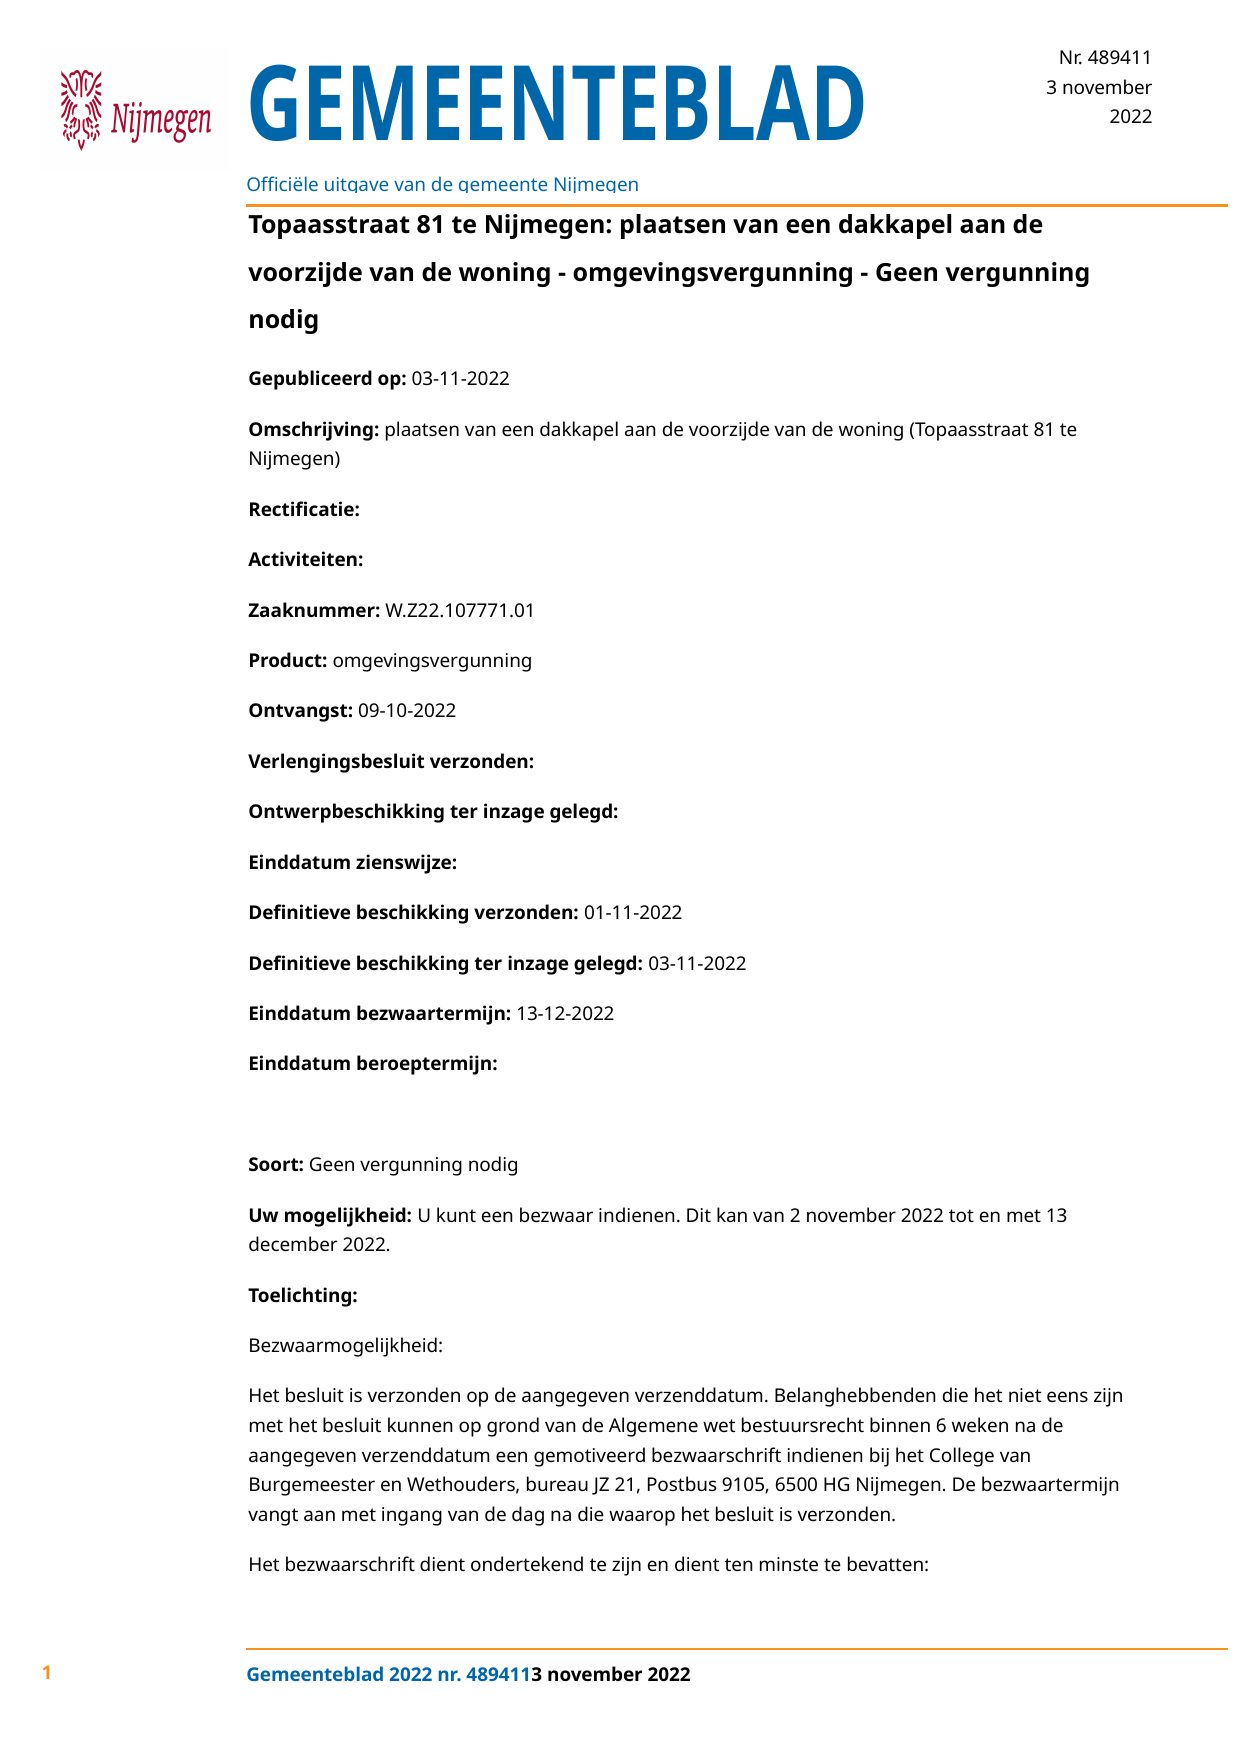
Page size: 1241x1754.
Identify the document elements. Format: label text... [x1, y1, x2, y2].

text Ontwerpbeschikking ter inzage gelegd: [248, 798, 1152, 824]
text Definitieve beschikking ter inzage gelegd: 03-11-2022 [248, 950, 1152, 975]
text Topaasstraat 81 te Nijmegen: plaatsen van een dakkapel aan de voorzijde van de woning - omgevingsvergunning - Geen vergunning nodig [248, 207, 1152, 336]
text Einddatum bezwaartermijn: 13-12-2022 [248, 1000, 1152, 1026]
text Omschrijving: plaatsen van een dakkapel aan de voorzijde van de woning (Topaasstraat 81 te Nijmegen) [248, 416, 1152, 471]
text Gepubliceerd op: 03-11-2022 [248, 366, 1152, 391]
text Uw mogelijkheid: U kunt een bezwaar indienen. Dit kan van 2 november 2022 tot en met 13 december 2022. [248, 1202, 1152, 1257]
text Bezwaarmogelijkheid: [248, 1332, 1152, 1358]
picture [41, 47, 231, 172]
text Het bezwaarschrift dient ondertekend te zijn en dient ten minste te bevatten: [248, 1551, 1152, 1577]
text Het besluit is verzonden op de aangegeven verzenddatum. Belanghebbenden die het niet eens zijn met het besluit kunnen op grond van de Algemene wet bestuursrecht binnen 6 weken na de aangegeven verzenddatum een gemotiveerd bezwaarschrift indienen bij het College van Burgemeester en Wethouders, bureau JZ 21, Postbus 9105, 6500 HG Nijmegen. De bezwaartermijn vangt aan met ingang van de dag na die waarop het besluit is verzonden. [248, 1383, 1152, 1527]
text Zaaknummer: W.Z22.107771.01 [248, 597, 1152, 622]
text Activiteiten: [248, 546, 1152, 572]
text Verlengingsbesluit verzonden: [248, 748, 1152, 774]
text Einddatum beroeptermijn: [248, 1051, 1152, 1076]
text Toelichting: [248, 1282, 1152, 1307]
text Definitieve beschikking verzonden: 01-11-2022 [248, 899, 1152, 925]
text Product: omgevingsvergunning [248, 647, 1152, 673]
text Einddatum zienswijze: [248, 849, 1152, 874]
text Soort: Geen vergunning nodig [248, 1151, 1152, 1177]
text Rectificatie: [248, 496, 1152, 522]
text Ontvangst: 09-10-2022 [248, 698, 1152, 723]
